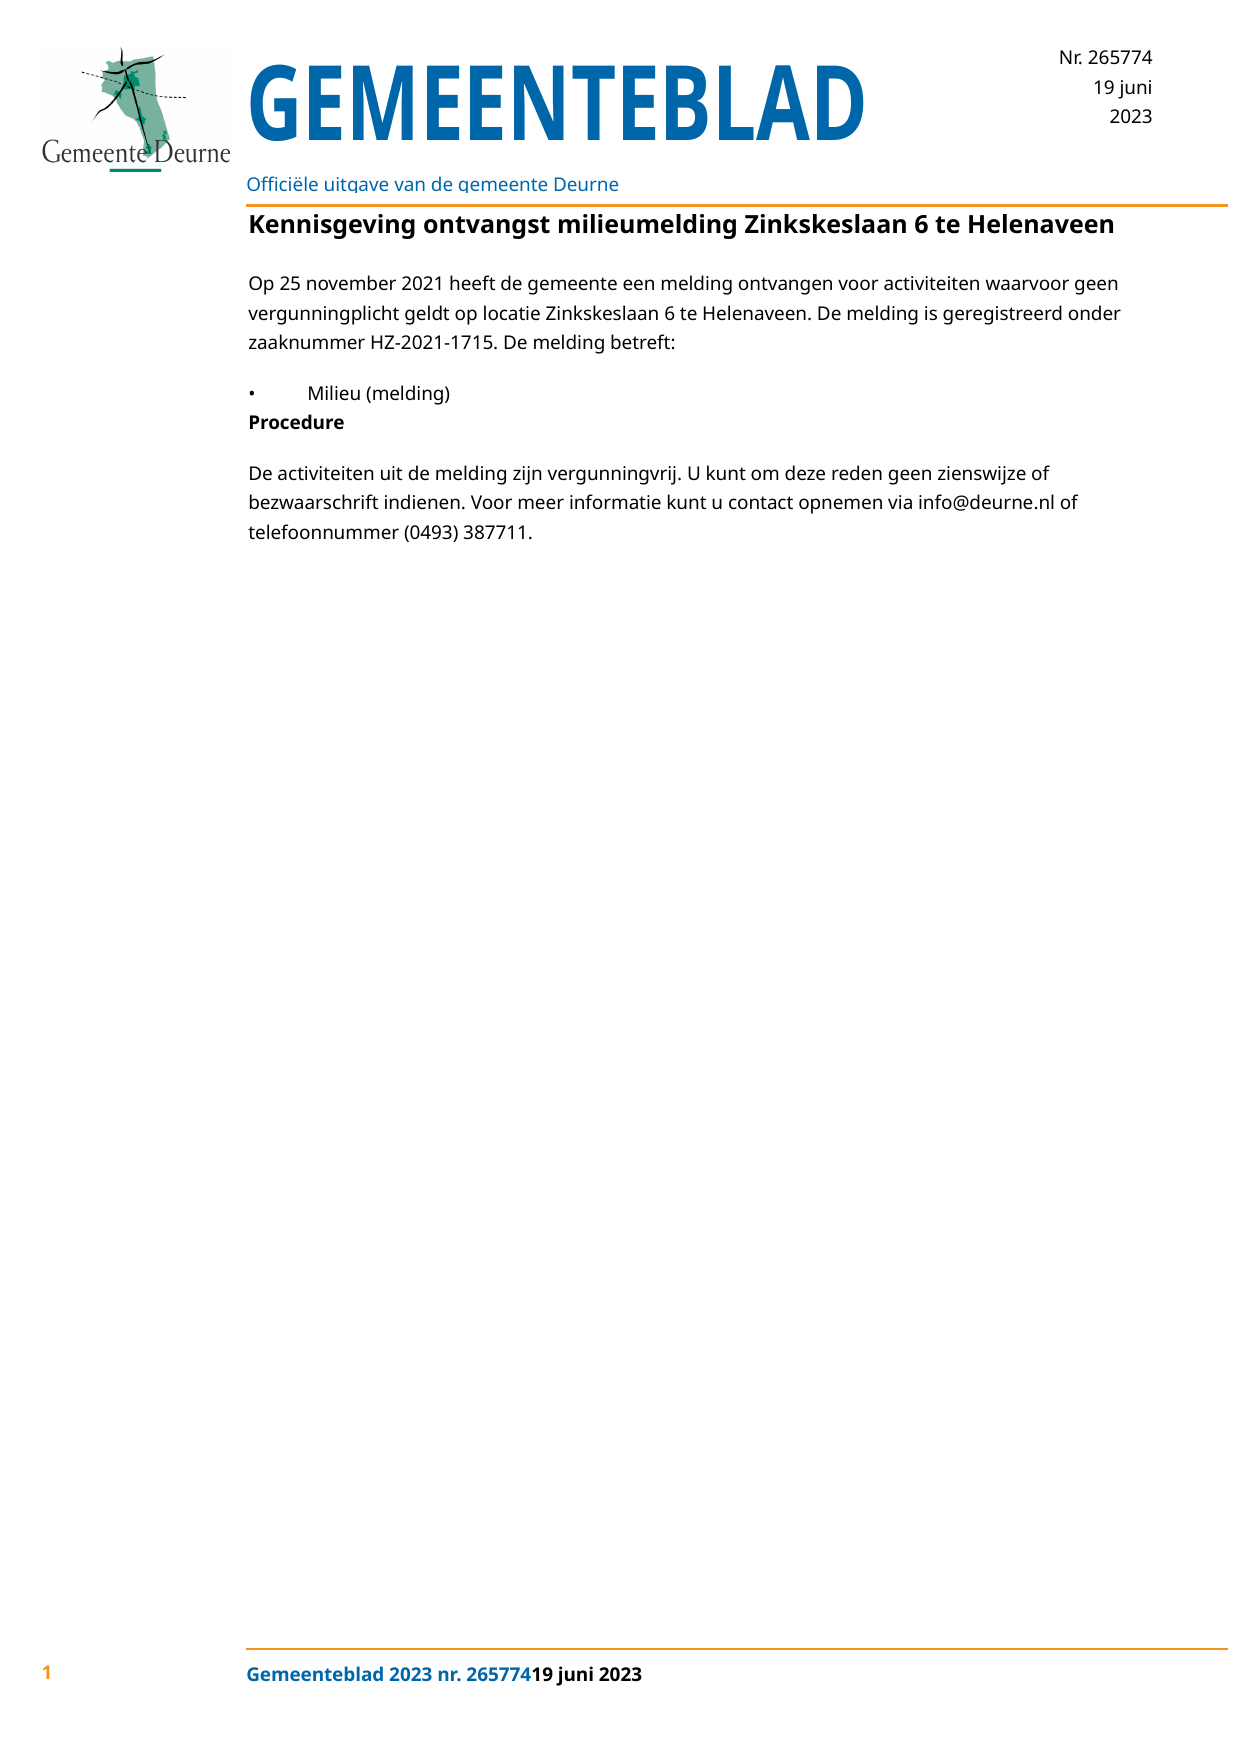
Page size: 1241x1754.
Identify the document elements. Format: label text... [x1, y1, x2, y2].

text Op 25 november 2021 heeft de gemeente een melding ontvangen voor activiteiten waarvoor geen vergunningplicht geldt op locatie Zinkskeslaan 6 te Helenaveen. De melding is geregistreerd onder zaaknummer HZ-2021-1715. De melding betreft: [248, 270, 1152, 355]
text Kennisgeving ontvangst milieumelding Zinkskeslaan 6 te Helenaveen [248, 207, 1152, 241]
text De activiteiten uit de melding zijn vergunningvrij. U kunt om deze reden geen zienswijze of bezwaarschrift indienen. Voor meer informatie kunt u contact opnemen via info@deurne.nl of telefoonnummer (0493) 387711. [248, 460, 1152, 545]
list Milieu (melding) [248, 380, 1152, 406]
text Procedure [248, 409, 1152, 435]
picture [41, 47, 231, 172]
